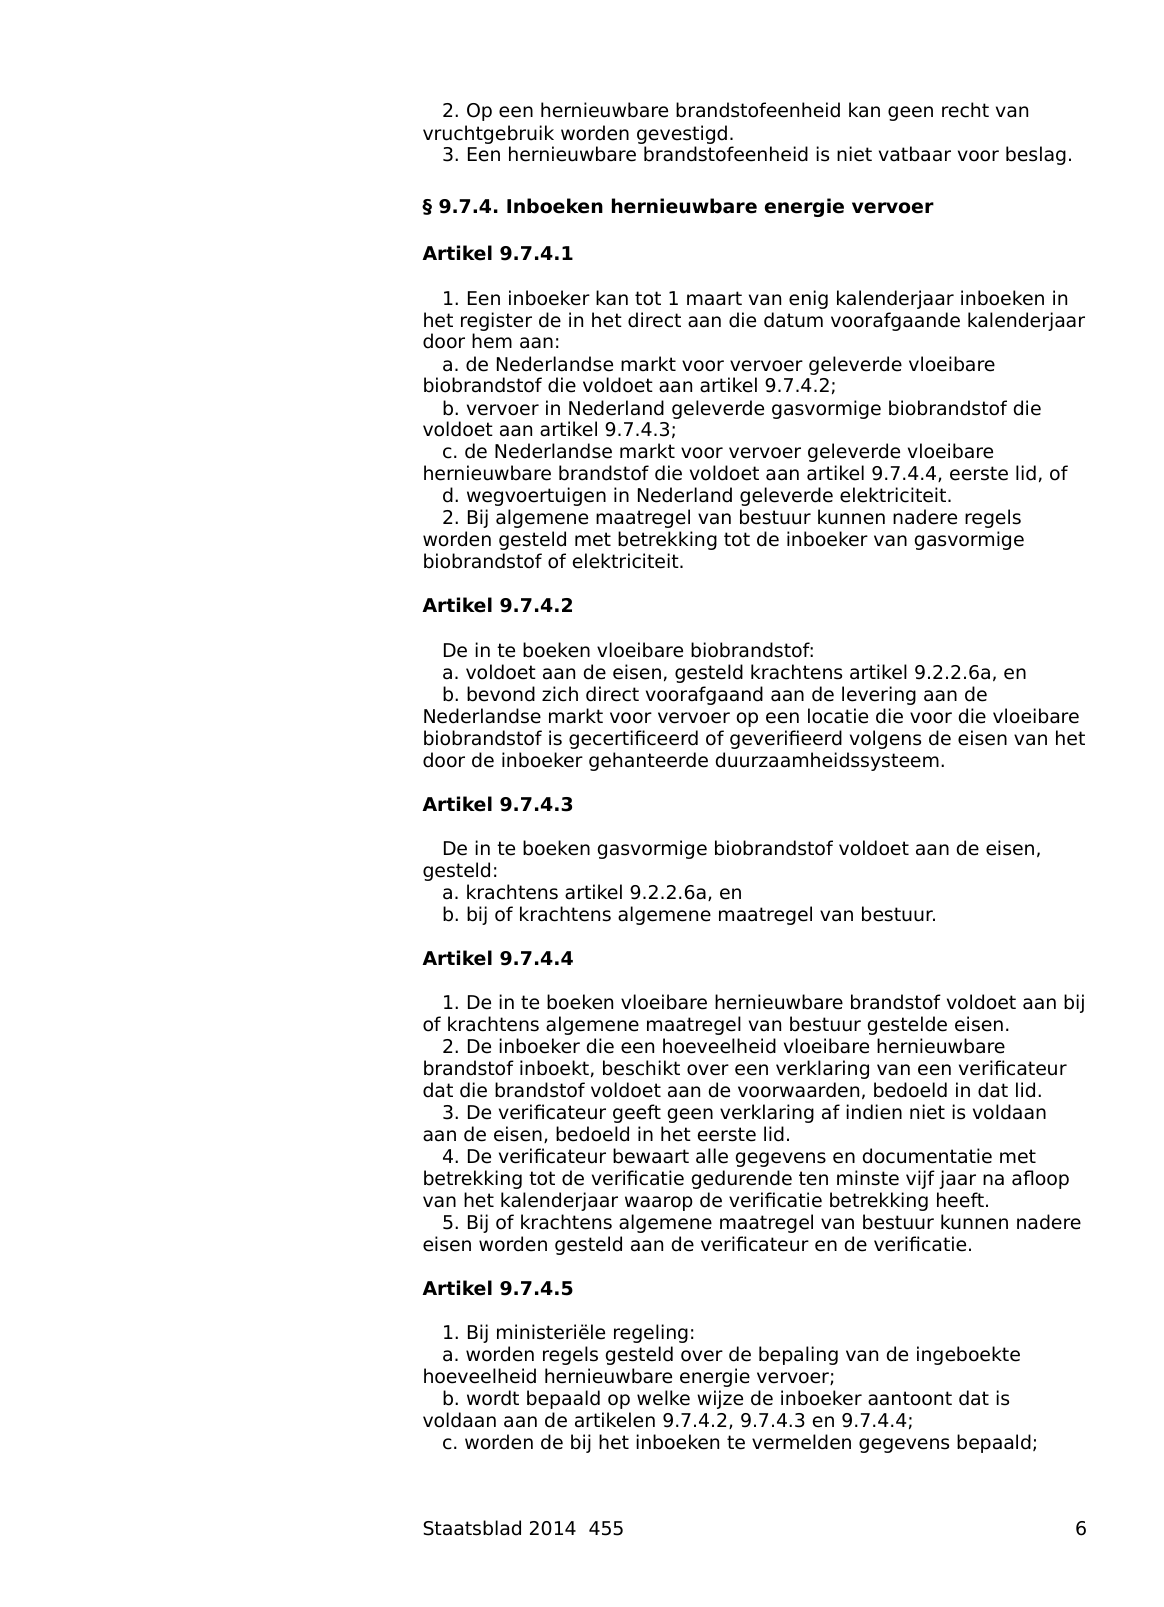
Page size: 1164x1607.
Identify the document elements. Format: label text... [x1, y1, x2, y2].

text a. voldoet aan de eisen, gesteld krachtens artikel 9.2.2.6a, en [422, 662, 1087, 683]
subtitle Artikel 9.7.4.2 [422, 595, 1087, 617]
text 5. Bij of krachtens algemene maatregel van bestuur kunnen nadere eisen worden gesteld aan de verificateur en de verificatie. [422, 1212, 1087, 1256]
subtitle Artikel 9.7.4.5 [422, 1278, 1087, 1300]
text b. vervoer in Nederland geleverde gasvormige biobrandstof die voldoet aan artikel 9.7.4.3; [422, 397, 1087, 441]
subtitle Artikel 9.7.4.4 [422, 948, 1087, 970]
text 2. De inboeker die een hoeveelheid vloeibare hernieuwbare brandstof inboekt, beschikt over een verklaring van een verificateur dat die brandstof voldoet aan de voorwaarden, bedoeld in dat lid. [422, 1036, 1087, 1102]
text 1. De in te boeken vloeibare hernieuwbare brandstof voldoet aan bij of krachtens algemene maatregel van bestuur gestelde eisen. [422, 992, 1087, 1036]
text b. wordt bepaald op welke wijze de inboeker aantoont dat is voldaan aan de artikelen 9.7.4.2, 9.7.4.3 en 9.7.4.4; [422, 1388, 1087, 1432]
text d. wegvoertuigen in Nederland geleverde elektriciteit. [422, 485, 1087, 507]
text 2. Bij algemene maatregel van bestuur kunnen nadere regels worden gesteld met betrekking tot de inboeker van gasvormige biobrandstof of elektriciteit. [422, 507, 1087, 573]
subtitle Artikel 9.7.4.3 [422, 794, 1087, 816]
text De in te boeken gasvormige biobrandstof voldoet aan de eisen, gesteld: [422, 838, 1087, 882]
text 1. Een inboeker kan tot 1 maart van enig kalenderjaar inboeken in het register de in het direct aan die datum voorafgaande kalenderjaar door hem aan: [422, 287, 1087, 353]
text 1. Bij ministeriële regeling: [422, 1322, 1087, 1344]
text a. worden regels gesteld over de bepaling van de ingeboekte hoeveelheid hernieuwbare energie vervoer; [422, 1344, 1087, 1388]
text 2. Op een hernieuwbare brandstofeenheid kan geen recht van vruchtgebruik worden gevestigd. [422, 100, 1087, 144]
text 3. Een hernieuwbare brandstofeenheid is niet vatbaar voor beslag. [422, 144, 1087, 166]
text c. worden de bij het inboeken te vermelden gegevens bepaald; [422, 1432, 1087, 1454]
text b. bevond zich direct voorafgaand aan de levering aan de Nederlandse markt voor vervoer op een locatie die voor die vloeibare biobrandstof is gecertificeerd of geverifieerd volgens de eisen van het door de inboeker gehanteerde duurzaamheidssysteem. [422, 683, 1087, 771]
text b. bij of krachtens algemene maatregel van bestuur. [422, 904, 1087, 926]
text De in te boeken vloeibare biobrandstof: [422, 639, 1087, 662]
text 4. De verificateur bewaart alle gegevens en documentatie met betrekking tot de verificatie gedurende ten minste vijf jaar na afloop van het kalenderjaar waarop de verificatie betrekking heeft. [422, 1146, 1087, 1212]
text 3. De verificateur geeft geen verklaring af indien niet is voldaan aan de eisen, bedoeld in het eerste lid. [422, 1102, 1087, 1146]
text a. krachtens artikel 9.2.2.6a, en [422, 882, 1087, 904]
text a. de Nederlandse markt voor vervoer geleverde vloeibare biobrandstof die voldoet aan artikel 9.7.4.2; [422, 353, 1087, 397]
subtitle Artikel 9.7.4.1 [422, 243, 1087, 265]
text c. de Nederlandse markt voor vervoer geleverde vloeibare hernieuwbare brandstof die voldoet aan artikel 9.7.4.4, eerste lid, of [422, 441, 1087, 485]
subtitle § 9.7.4. Inboeken hernieuwbare energie vervoer [422, 196, 1087, 218]
